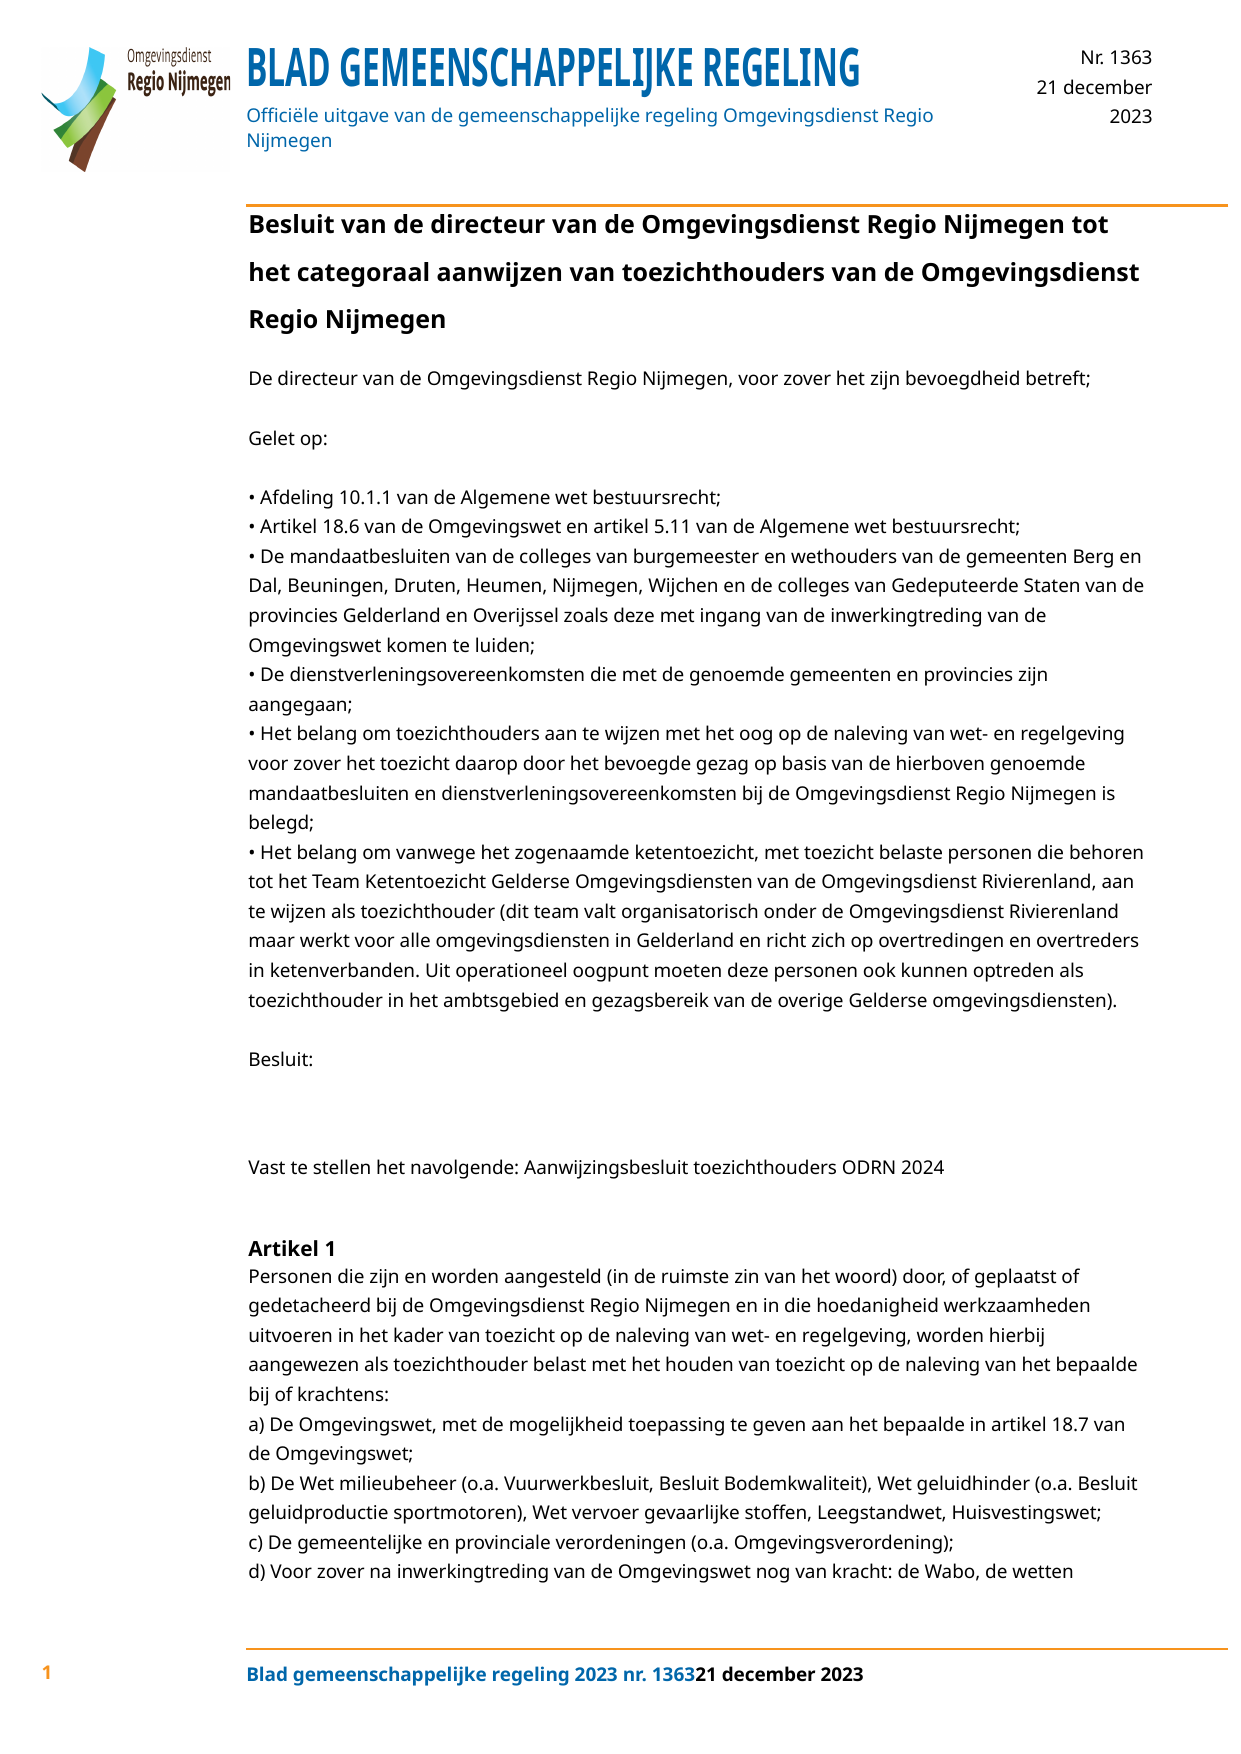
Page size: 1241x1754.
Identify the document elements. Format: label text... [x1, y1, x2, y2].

text • Het belang om toezichthouders aan te wijzen met het oog op de naleving van wet- en regelgeving voor zover het toezicht daarop door het bevoegde gezag op basis van de hierboven genoemde mandaatbesluiten en dienstverleningsovereenkomsten bij de Omgevingsdienst Regio Nijmegen is belegd; [248, 721, 1152, 835]
text Personen die zijn en worden aangesteld (in de ruimste zin van het woord) door, of geplaatst of gedetacheerd bij de Omgevingsdienst Regio Nijmegen en in die hoedanigheid werkzaamheden uitvoeren in het kader van toezicht op de naleving van wet- en regelgeving, worden hierbij aangewezen als toezichthouder belast met het houden van toezicht op de naleving van het bepaalde bij of krachtens: [248, 1263, 1152, 1407]
text • De mandaatbesluiten van de colleges van burgemeester en wethouders van de gemeenten Berg en Dal, Beuningen, Druten, Heumen, Nijmegen, Wijchen en de colleges van Gedeputeerde Staten van de provincies Gelderland en Overijssel zoals deze met ingang van de inwerkingtreding van de Omgevingswet komen te luiden; [248, 543, 1152, 657]
picture [41, 47, 231, 172]
text Artikel 1 [248, 1234, 1152, 1263]
text c) De gemeentelijke en provinciale verordeningen (o.a. Omgevingsverordening); [248, 1529, 1152, 1555]
text a) De Omgevingswet, met de mogelijkheid toepassing te geven aan het bepaalde in artikel 18.7 van de Omgevingswet; [248, 1411, 1152, 1466]
text Vast te stellen het navolgende: Aanwijzingsbesluit toezichthouders ODRN 2024 [248, 1154, 1152, 1180]
text • Afdeling 10.1.1 van de Algemene wet bestuursrecht; [248, 484, 1152, 509]
text b) De Wet milieubeheer (o.a. Vuurwerkbesluit, Besluit Bodemkwaliteit), Wet geluidhinder (o.a. Besluit geluidproductie sportmotoren), Wet vervoer gevaarlijke stoffen, Leegstandwet, Huisvestingswet; [248, 1470, 1152, 1525]
text • De dienstverleningsovereenkomsten die met de genoemde gemeenten en provincies zijn aangegaan; [248, 661, 1152, 717]
text Gelet op: [248, 425, 1152, 450]
text Besluit: [248, 1046, 1152, 1072]
text Besluit van de directeur van de Omgevingsdienst Regio Nijmegen tot het categoraal aanwijzen van toezichthouders van de Omgevingsdienst Regio Nijmegen [248, 207, 1152, 336]
text • Het belang om vanwege het zogenaamde ketentoezicht, met toezicht belaste personen die behoren tot het Team Ketentoezicht Gelderse Omgevingsdiensten van de Omgevingsdienst Rivierenland, aan te wijzen als toezichthouder (dit team valt organisatorisch onder de Omgevingsdienst Rivierenland maar werkt voor alle omgevingsdiensten in Gelderland en richt zich op overtredingen en overtreders in ketenverbanden. Uit operationeel oogpunt moeten deze personen ook kunnen optreden als toezichthouder in het ambtsgebied en gezagsbereik van de overige Gelderse omgevingsdiensten). [248, 839, 1152, 1012]
text De directeur van de Omgevingsdienst Regio Nijmegen, voor zover het zijn bevoegdheid betreft; [248, 366, 1152, 391]
text • Artikel 18.6 van de Omgevingswet en artikel 5.11 van de Algemene wet bestuursrecht; [248, 513, 1152, 539]
text d) Voor zover na inwerkingtreding van de Omgevingswet nog van kracht: de Wabo, de wetten [248, 1559, 1152, 1584]
